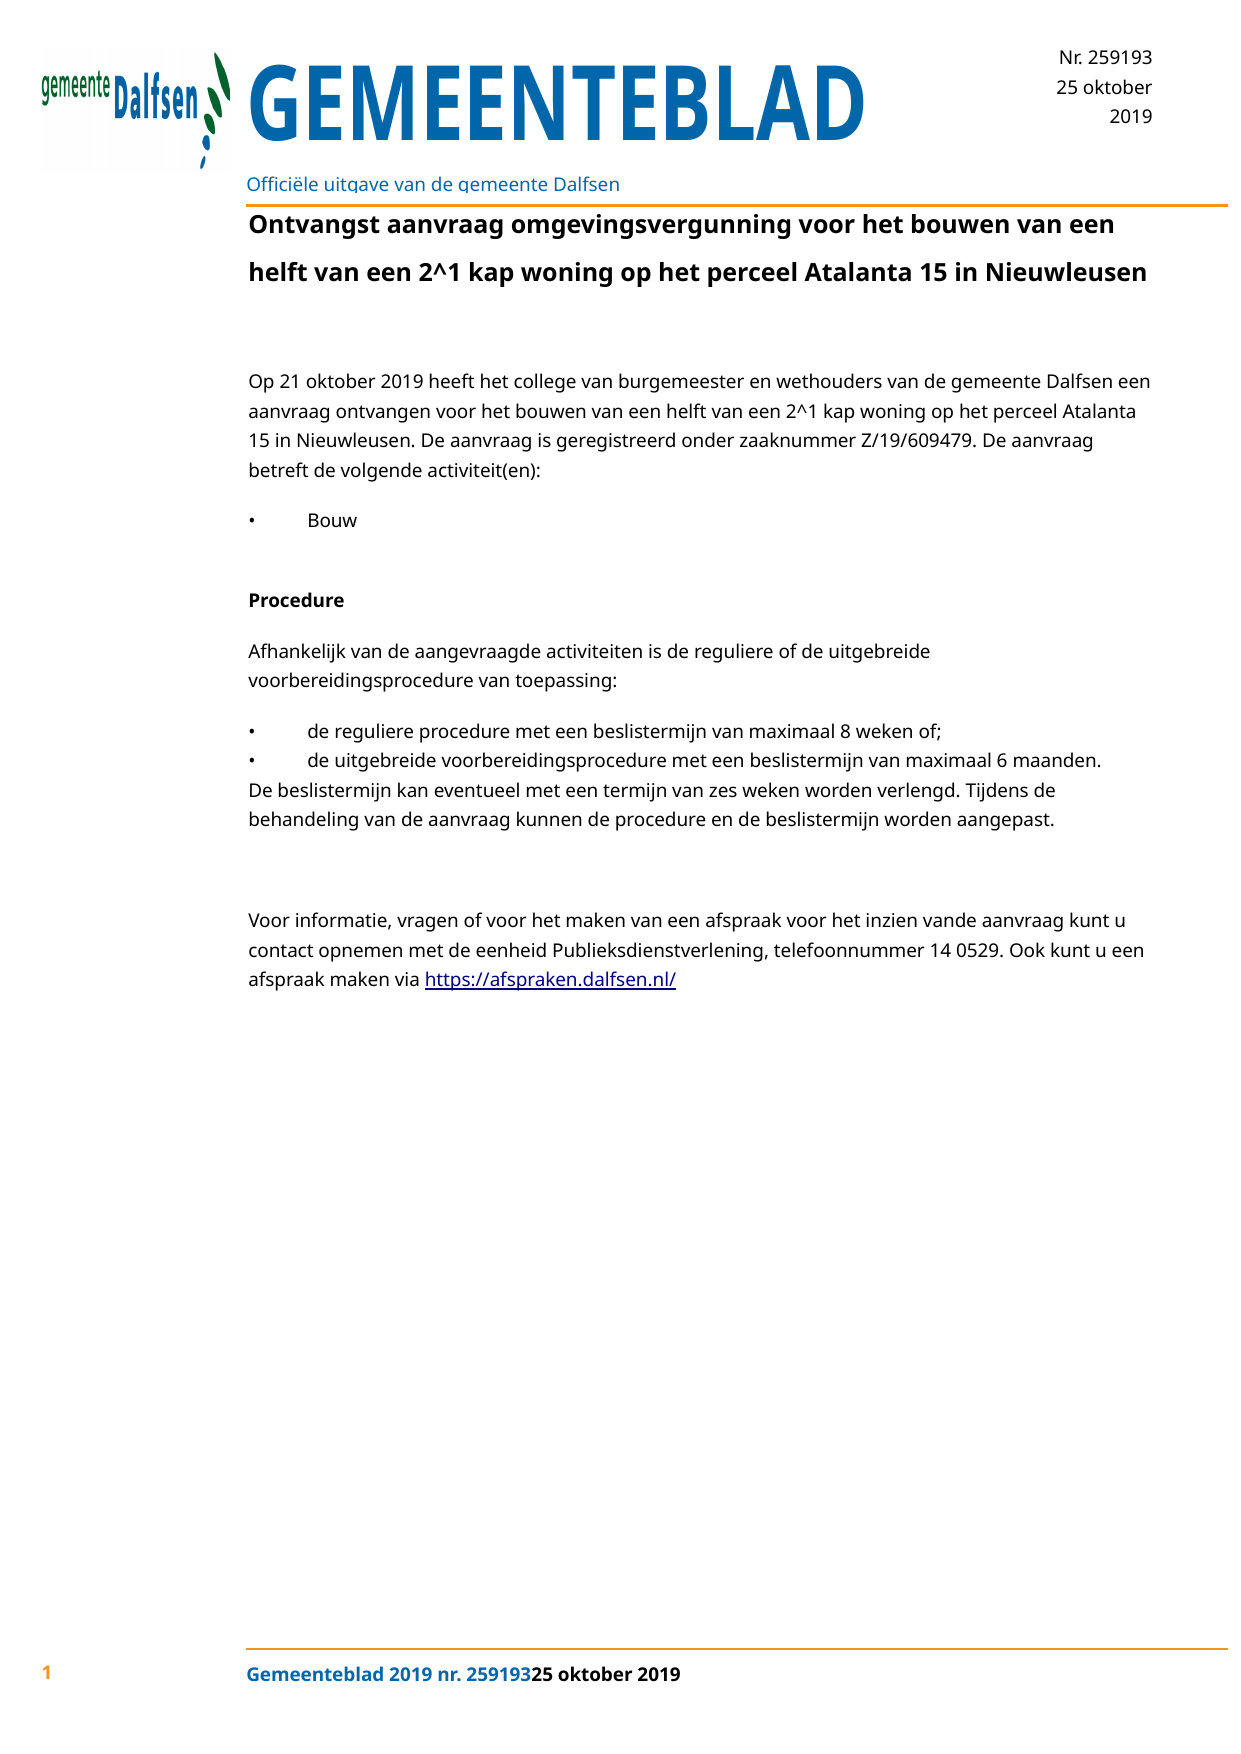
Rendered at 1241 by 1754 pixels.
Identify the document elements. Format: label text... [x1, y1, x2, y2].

picture [41, 47, 231, 172]
text De beslistermijn kan eventueel met een termijn van zes weken worden verlengd. Tijdens de behandeling van de aanvraag kunnen de procedure en de beslistermijn worden aangepast. [248, 777, 1152, 832]
list de uitgebreide voorbereidingsprocedure met een beslistermijn van maximaal 6 maanden. [248, 747, 1152, 773]
text Ontvangst aanvraag omgevingsvergunning voor het bouwen van een helft van een 2^1 kap woning op het perceel Atalanta 15 in Nieuwleusen [248, 207, 1152, 288]
list de reguliere procedure met een beslistermijn van maximaal 8 weken of; [248, 718, 1152, 744]
text Voor informatie, vragen of voor het maken van een afspraak voor het inzien vande aanvraag kunt u contact opnemen met de eenheid Publieksdienstverlening, telefoonnummer 14 0529. Ook kunt u een afspraak maken via https://afspraken.dalfsen.nl/ [248, 907, 1152, 992]
text Procedure [248, 587, 1152, 613]
text Afhankelijk van de aangevraagde activiteiten is de reguliere of de uitgebreide voorbereidingsprocedure van toepassing: [248, 638, 1152, 693]
text Op 21 oktober 2019 heeft het college van burgemeester en wethouders van de gemeente Dalfsen een aanvraag ontvangen voor het bouwen van een helft van een 2^1 kap woning op het perceel Atalanta 15 in Nieuwleusen. De aanvraag is geregistreerd onder zaaknummer Z/19/609479. De aanvraag betreft de volgende activiteit(en): [248, 368, 1152, 483]
list Bouw [248, 507, 1152, 533]
